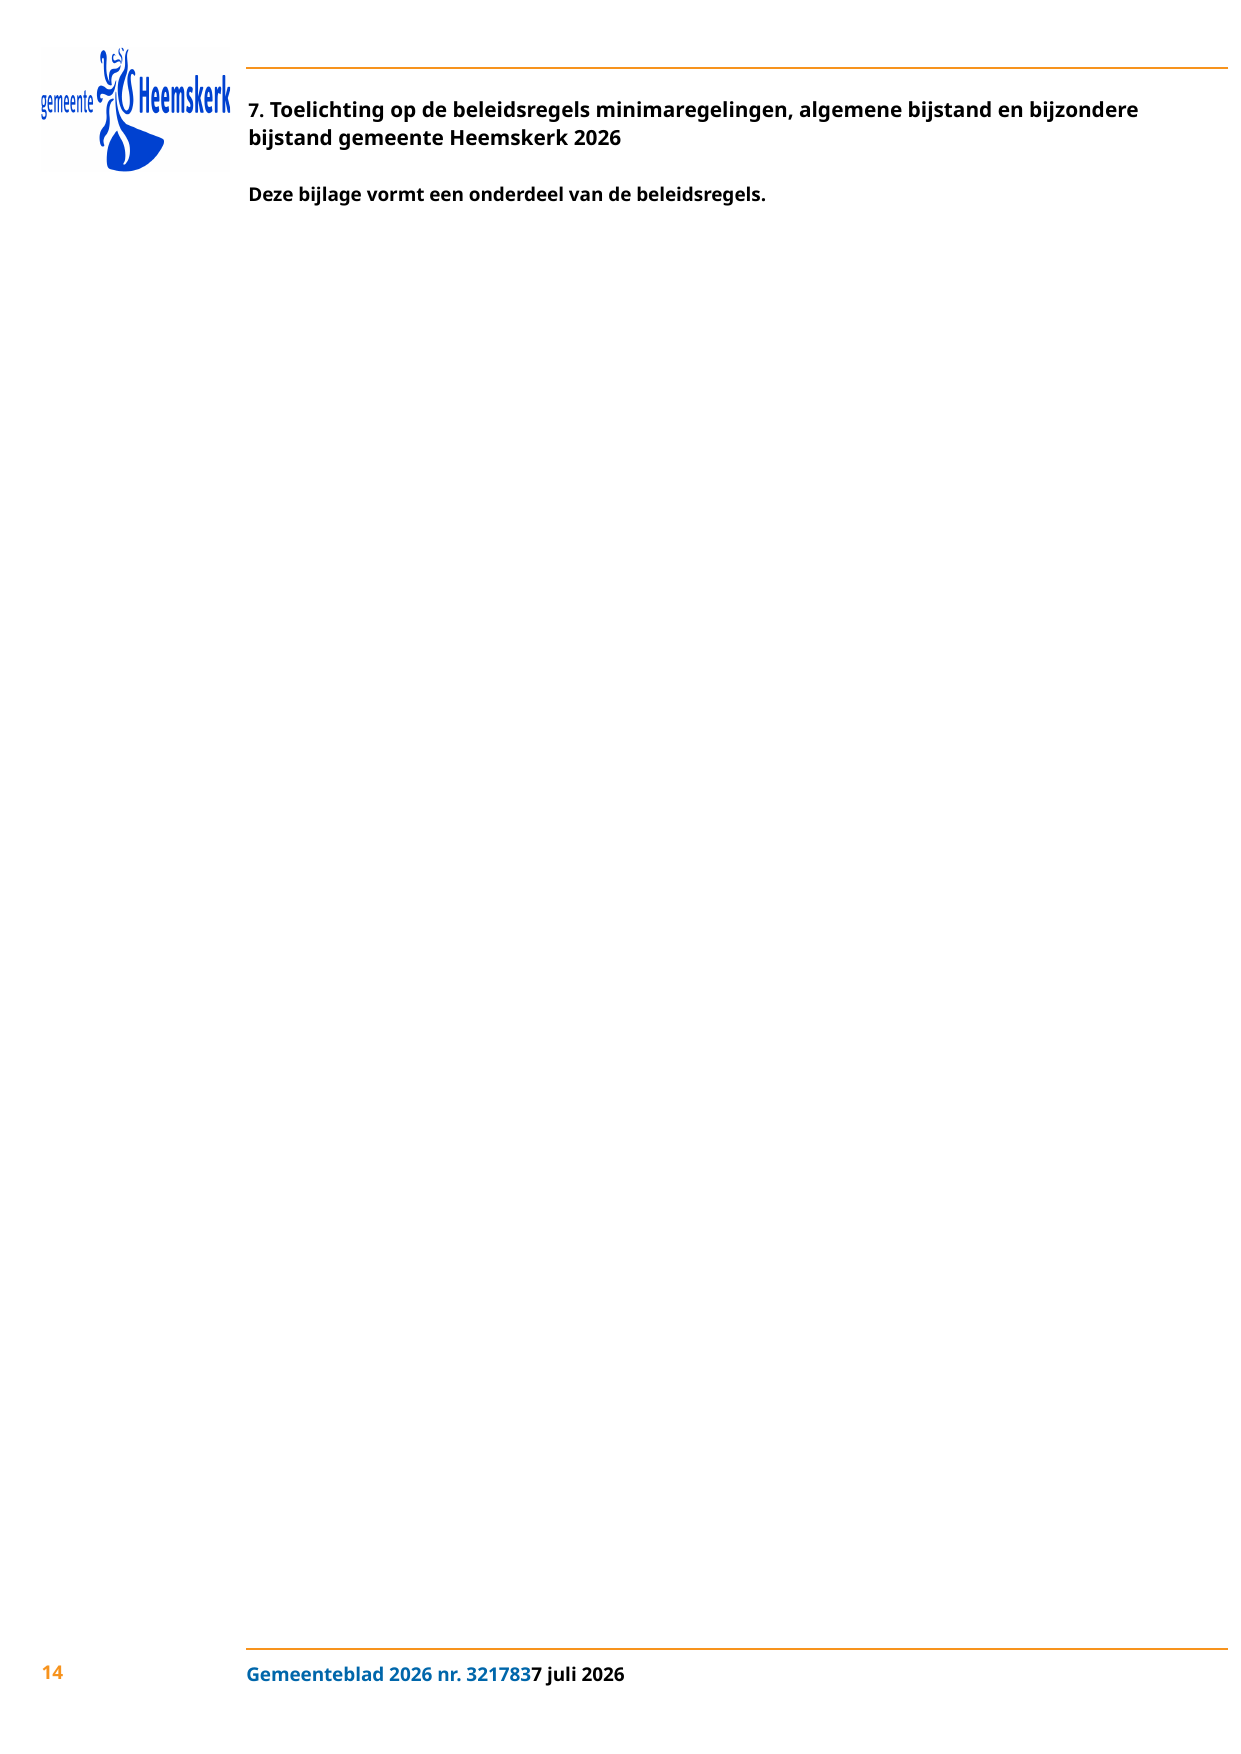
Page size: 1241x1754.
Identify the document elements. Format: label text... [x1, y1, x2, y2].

picture [41, 47, 231, 172]
text Deze bijlage vormt een onderdeel van de beleidsregels. [248, 181, 1152, 207]
text 7. Toelichting op de beleidsregels minimaregelingen, algemene bijstand en bijzondere bijstand gemeente Heemskerk 2026 [248, 95, 1152, 152]
